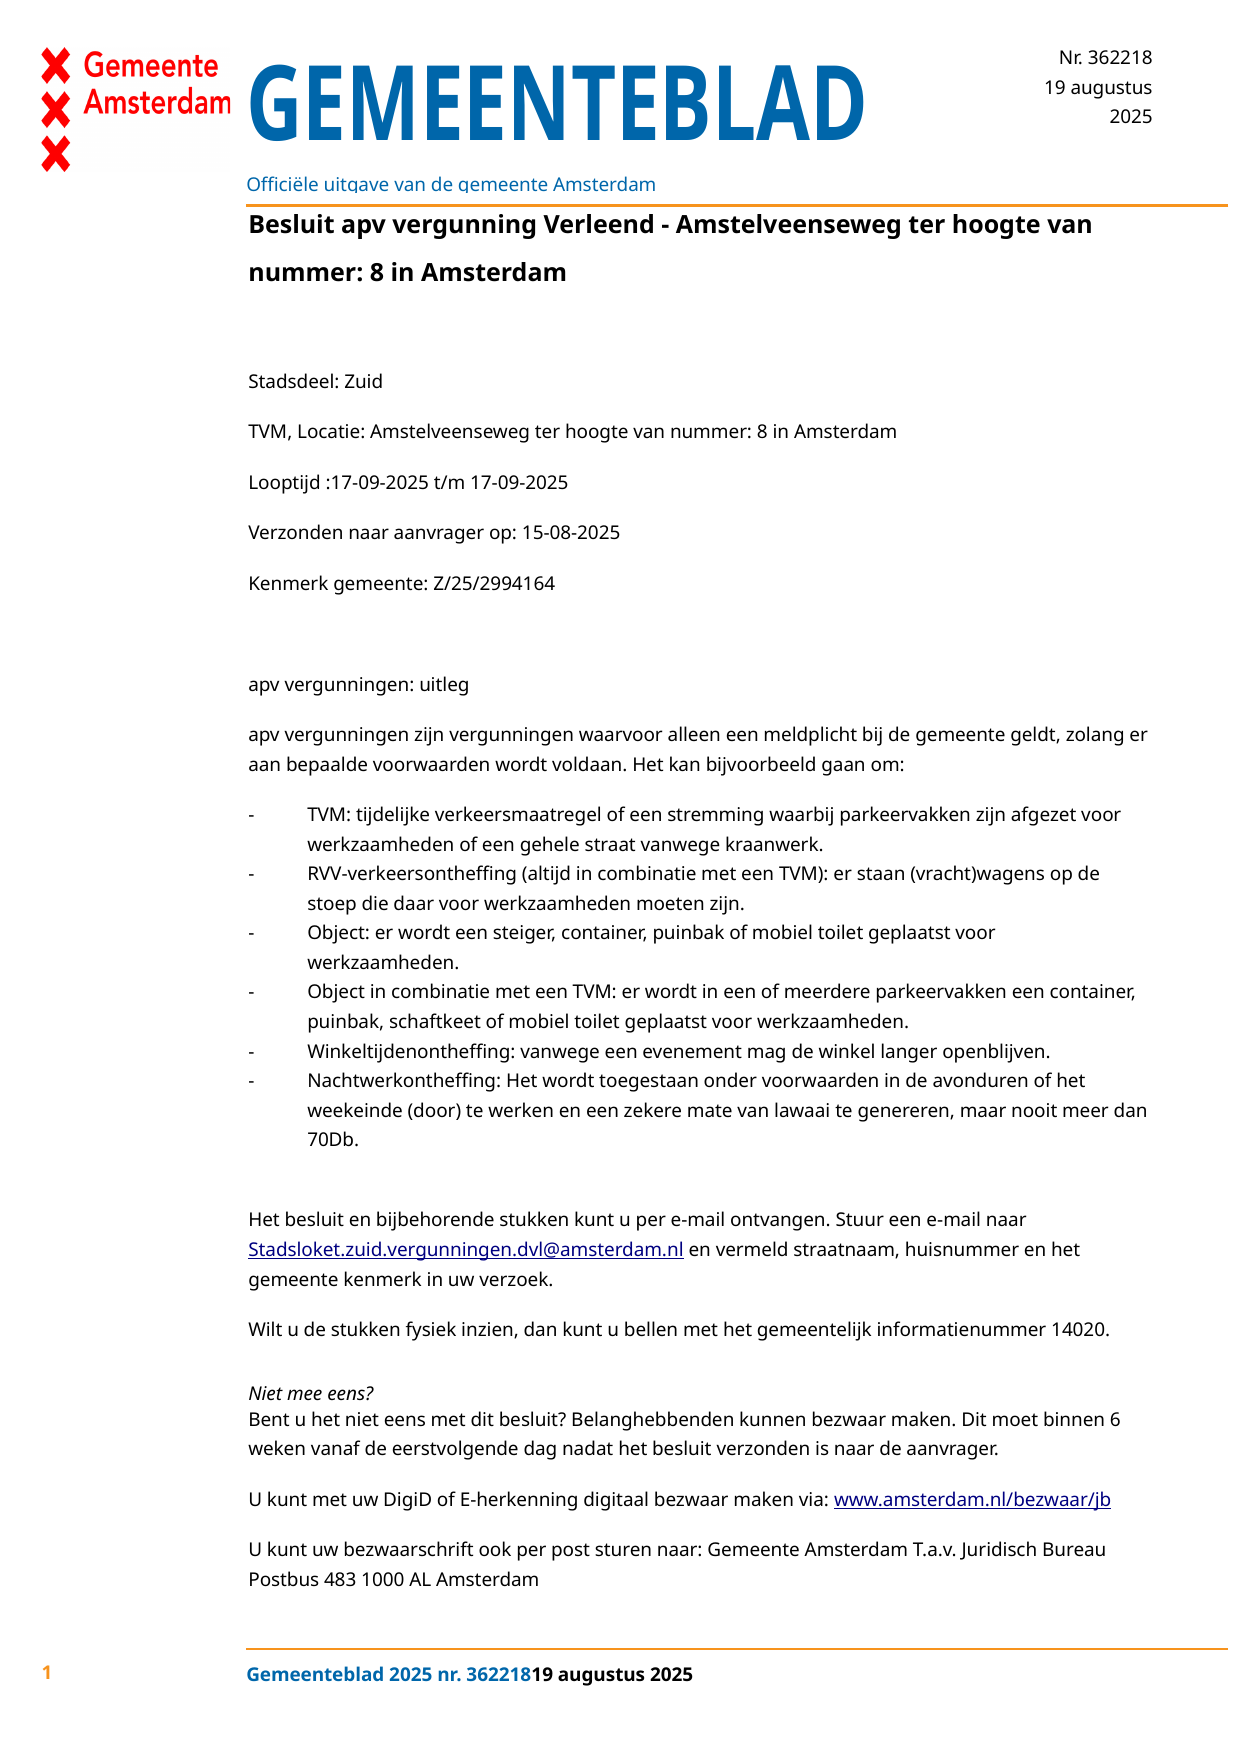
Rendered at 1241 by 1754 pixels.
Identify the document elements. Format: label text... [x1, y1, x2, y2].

list Object in combinatie met een TVM: er wordt in een of meerdere parkeervakken een container, puinbak, schaftkeet of mobiel toilet geplaatst voor werkzaamheden. [248, 979, 1152, 1034]
text Verzonden naar aanvrager op: 15-08-2025 [248, 519, 1152, 545]
text TVM, Locatie: Amstelveenseweg ter hoogte van nummer: 8 in Amsterdam [248, 419, 1152, 444]
list TVM: tijdelijke verkeersmaatregel of een stremming waarbij parkeervakken zijn afgezet voor werkzaamheden of een gehele straat vanwege kraanwerk. [248, 801, 1152, 857]
text Stadsdeel: Zuid [248, 368, 1152, 394]
text apv vergunningen: uitleg [248, 671, 1152, 697]
text Kenmerk gemeente: Z/25/2994164 [248, 570, 1152, 596]
text U kunt uw bezwaarschrift ook per post sturen naar: Gemeente Amsterdam T.a.v. Juridisch Bureau Postbus 483 1000 AL Amsterdam [248, 1536, 1152, 1592]
picture [41, 47, 231, 172]
text Wilt u de stukken fysiek inzien, dan kunt u bellen met het gemeentelijk informatienummer 14020. [248, 1316, 1152, 1342]
text Het besluit en bijbehorende stukken kunt u per e-mail ontvangen. Stuur een e-mail naar Stadsloket.zuid.vergunningen.dvl@amsterdam.nl en vermeld straatnaam, huisnummer en het gemeente kenmerk in uw verzoek. [248, 1207, 1152, 1292]
text Looptijd :17-09-2025 t/m 17-09-2025 [248, 469, 1152, 495]
text Niet mee eens? [248, 1380, 1152, 1406]
text apv vergunningen zijn vergunningen waarvoor alleen een meldplicht bij de gemeente geldt, zolang er aan bepaalde voorwaarden wordt voldaan. Het kan bijvoorbeeld gaan om: [248, 721, 1152, 777]
text U kunt met uw DigiD of E-herkenning digitaal bezwaar maken via: www.amsterdam.nl/bezwaar/jb [248, 1486, 1152, 1512]
list RVV-verkeersontheffing (altijd in combinatie met een TVM): er staan (vracht)wagens op de stoep die daar voor werkzaamheden moeten zijn. [248, 860, 1152, 916]
list Winkeltijdenontheffing: vanwege een evenement mag de winkel langer openblijven. [248, 1038, 1152, 1064]
text Besluit apv vergunning Verleend - Amstelveenseweg ter hoogte van nummer: 8 in Amsterdam [248, 207, 1152, 288]
list Nachtwerkontheffing: Het wordt toegestaan onder voorwaarden in de avonduren of het weekeinde (door) te werken en een zekere mate van lawaai te genereren, maar nooit meer dan 70Db. [248, 1067, 1152, 1152]
list Object: er wordt een steiger, container, puinbak of mobiel toilet geplaatst voor werkzaamheden. [248, 919, 1152, 975]
text Bent u het niet eens met dit besluit? Belanghebbenden kunnen bezwaar maken. Dit moet binnen 6 weken vanaf de eerstvolgende dag nadat het besluit verzonden is naar de aanvrager. [248, 1406, 1152, 1461]
